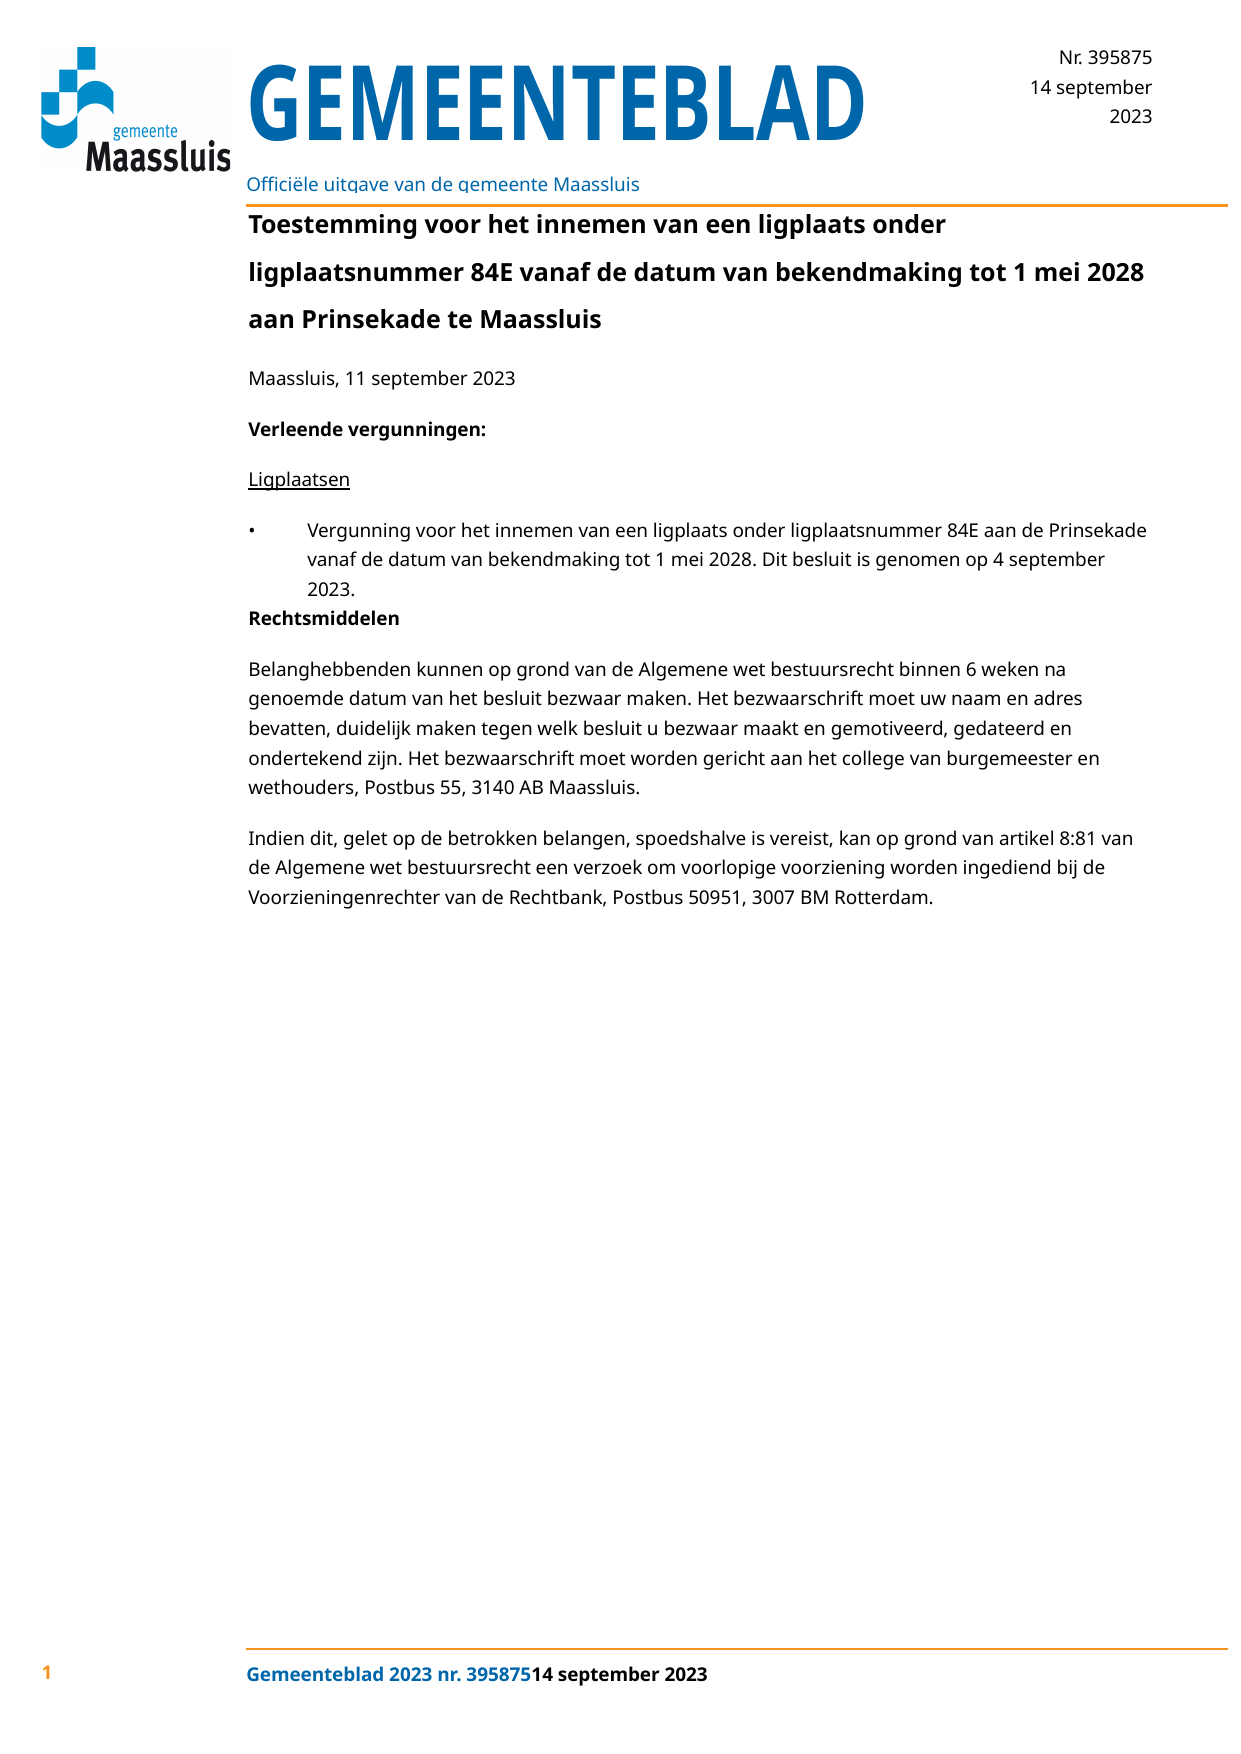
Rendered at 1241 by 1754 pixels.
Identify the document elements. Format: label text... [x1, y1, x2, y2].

picture [41, 47, 77, 92]
text Indien dit, gelet op de betrokken belangen, spoedshalve is vereist, kan op grond van artikel 8:81 van de Algemene wet bestuursrecht een verzoek om voorlopige voorziening worden ingediend bij de Voorzieningenrechter van de Rechtbank, Postbus 50951, 3007 BM Rotterdam. [248, 825, 1152, 909]
text Toestemming voor het innemen van een ligplaats onder ligplaatsnummer 84E vanaf de datum van bekendmaking tot 1 mei 2028 aan Prinsekade te Maassluis [248, 207, 1152, 336]
text Belanghebbenden kunnen op grond van de Algemene wet bestuursrecht binnen 6 weken na genoemde datum van het besluit bezwaar maken. Het bezwaarschrift moet uw naam en adres bevatten, duidelijk maken tegen welk besluit u bezwaar maakt en gemotiveerd, gedateerd en ondertekend zijn. Het bezwaarschrift moet worden gericht aan het college van burgemeester en wethouders, Postbus 55, 3140 AB Maassluis. [248, 656, 1152, 800]
text Verleende vergunningen: [248, 416, 1152, 442]
list Vergunning voor het innemen van een ligplaats onder ligplaatsnummer 84E aan de Prinsekade vanaf de datum van bekendmaking tot 1 mei 2028. Dit besluit is genomen op 4 september 2023. [248, 517, 1152, 602]
text Rechtsmiddelen [248, 606, 1152, 631]
text Ligplaatsen [248, 466, 1152, 492]
picture [41, 47, 231, 172]
text Maassluis, 11 september 2023 [248, 366, 1152, 391]
